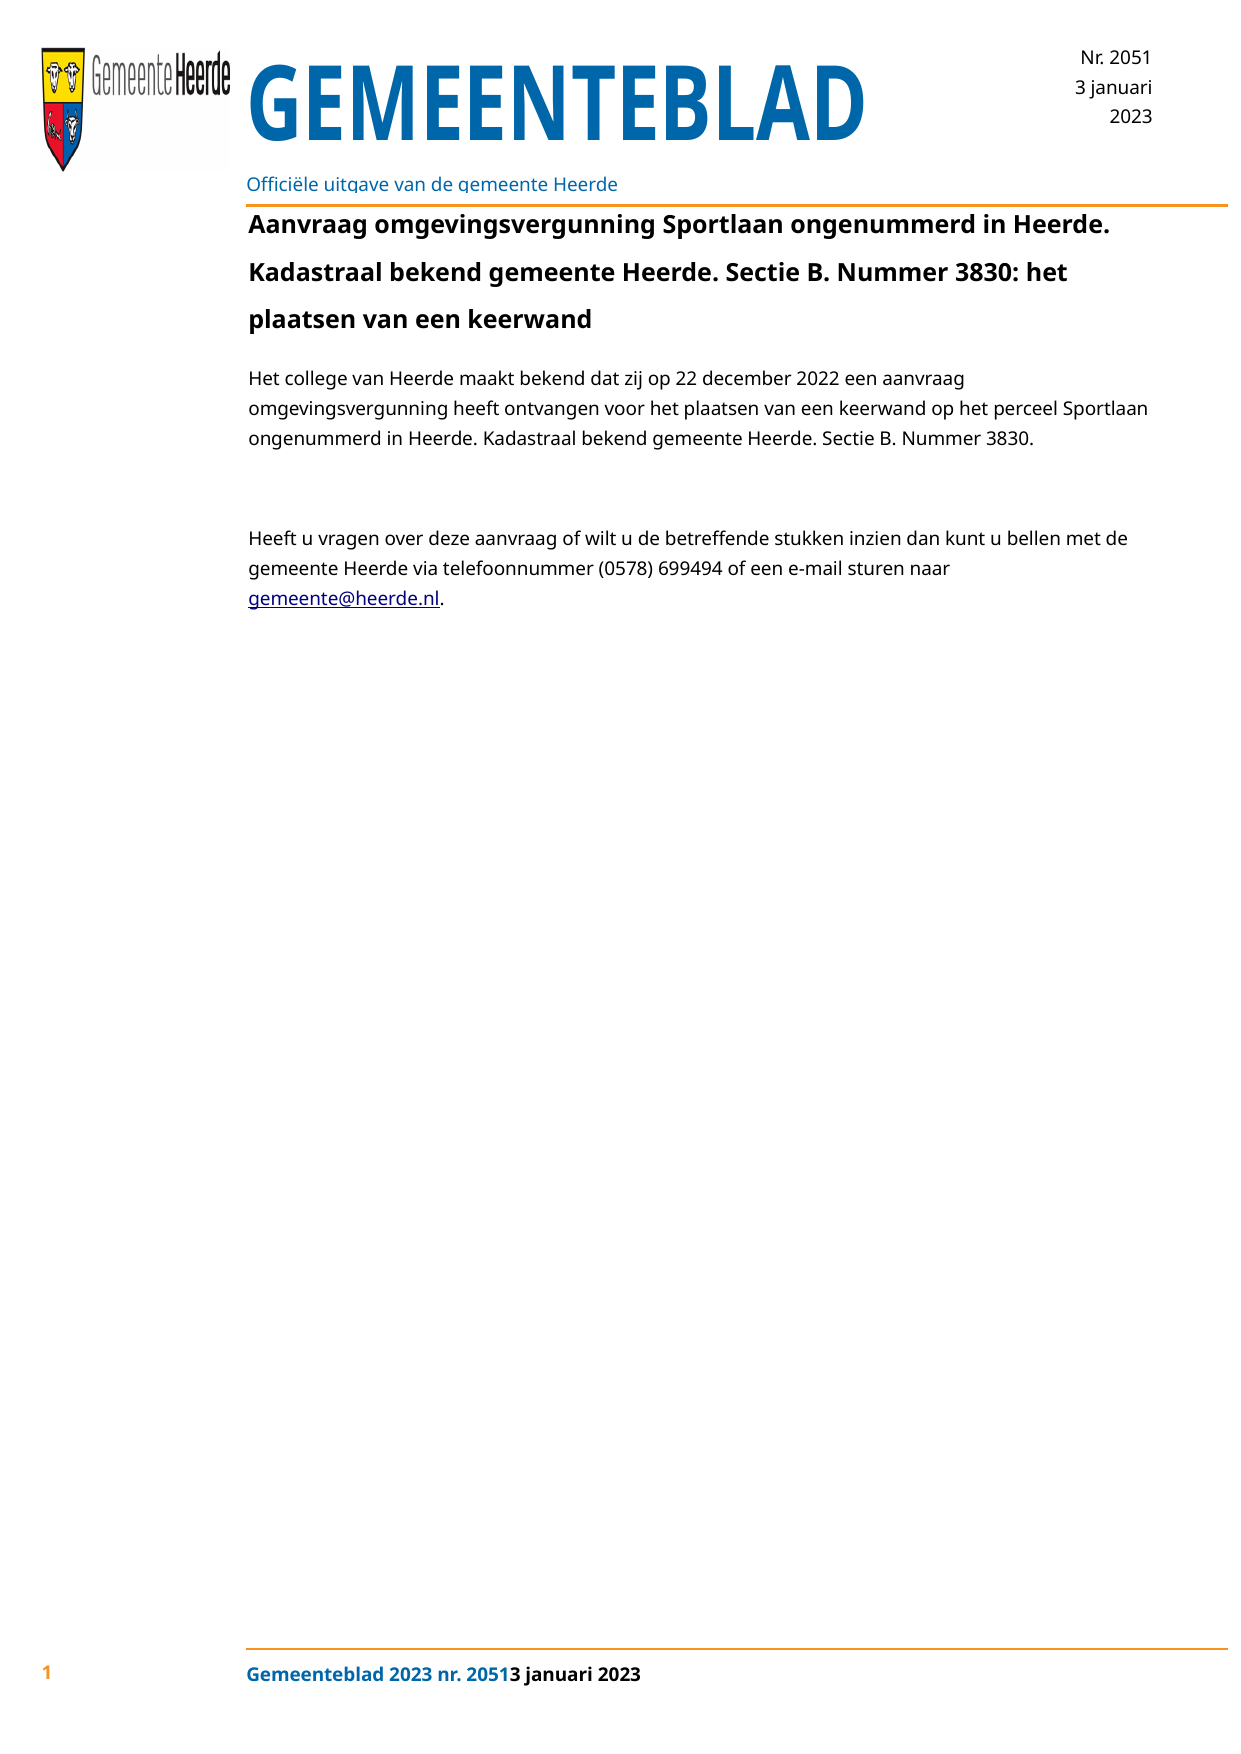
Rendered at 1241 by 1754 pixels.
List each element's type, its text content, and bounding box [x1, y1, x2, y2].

text Aanvraag omgevingsvergunning Sportlaan ongenummerd in Heerde. Kadastraal bekend gemeente Heerde. Sectie B. Nummer 3830: het plaatsen van een keerwand [248, 207, 1152, 336]
picture [41, 47, 231, 172]
text Heeft u vragen over deze aanvraag of wilt u de betreffende stukken inzien dan kunt u bellen met de gemeente Heerde via telefoonnummer (0578) 699494 of een e-mail sturen naar gemeente@heerde.nl. [248, 526, 1152, 610]
text Het college van Heerde maakt bekend dat zij op 22 december 2022 een aanvraag omgevingsvergunning heeft ontvangen voor het plaatsen van een keerwand op het perceel Sportlaan ongenummerd in Heerde. Kadastraal bekend gemeente Heerde. Sectie B. Nummer 3830. [248, 366, 1152, 450]
